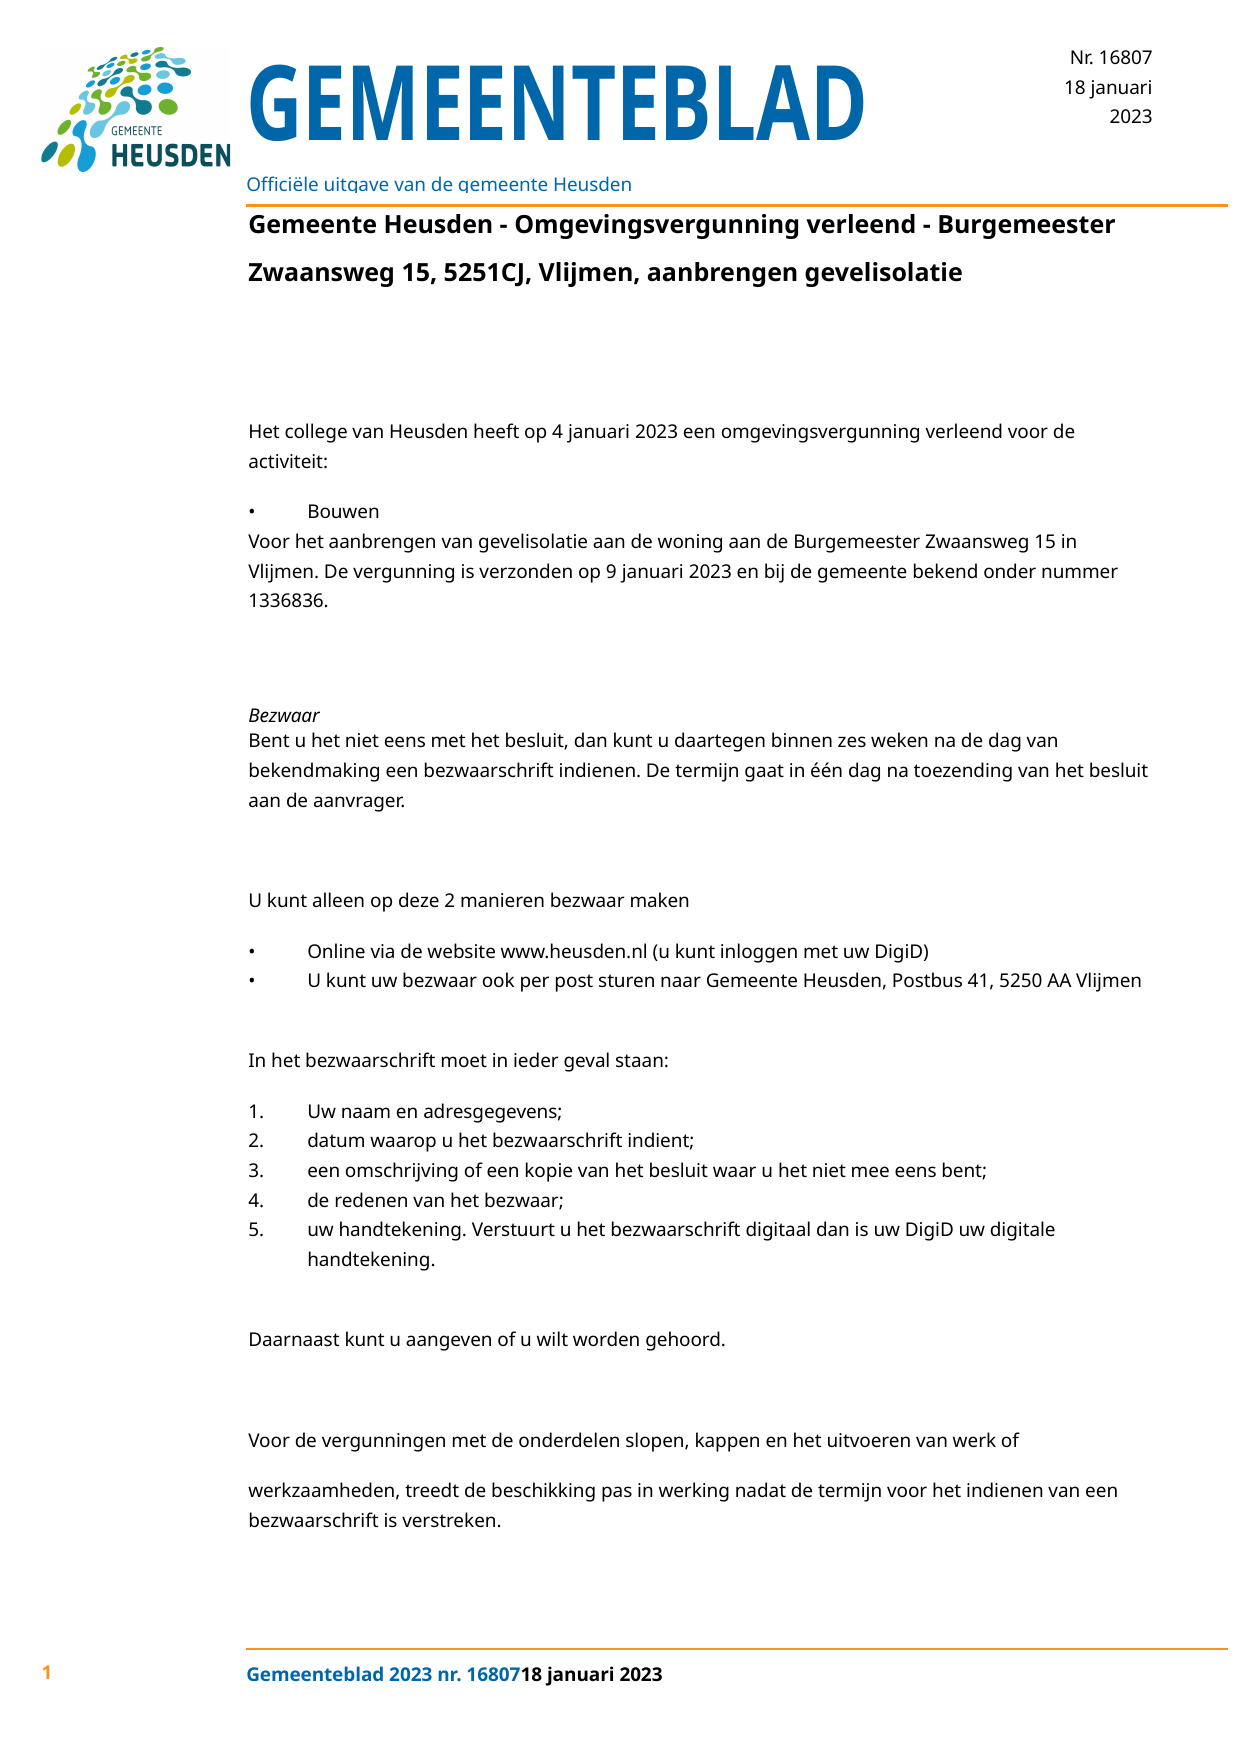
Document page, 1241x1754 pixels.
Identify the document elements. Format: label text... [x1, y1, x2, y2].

list Uw naam en adresgegevens; [248, 1098, 1152, 1124]
text Het college van Heusden heeft op 4 januari 2023 een omgevingsvergunning verleend voor de activiteit: [248, 419, 1152, 474]
text Voor het aanbrengen van gevelisolatie aan de woning aan de Burgemeester Zwaansweg 15 in Vlijmen. De vergunning is verzonden op 9 januari 2023 en bij de gemeente bekend onder nummer 1336836. [248, 528, 1152, 613]
text Daarnaast kunt u aangeven of u wilt worden gehoord. [248, 1326, 1152, 1352]
list Bouwen [248, 499, 1152, 524]
text werkzaamheden, treedt de beschikking pas in werking nadat de termijn voor het indienen van een bezwaarschrift is verstreken. [248, 1477, 1152, 1532]
text Bezwaar [248, 702, 1152, 728]
list Online via de website www.heusden.nl (u kunt inloggen met uw DigiD) [248, 938, 1152, 964]
list een omschrijving of een kopie van het besluit waar u het niet mee eens bent; [248, 1157, 1152, 1183]
text Voor de vergunningen met de onderdelen slopen, kappen en het uitvoeren van werk of [248, 1427, 1152, 1452]
list U kunt uw bezwaar ook per post sturen naar Gemeente Heusden, Postbus 41, 5250 AA Vlijmen [248, 968, 1152, 993]
list datum waarop u het bezwaarschrift indient; [248, 1128, 1152, 1153]
text In het bezwaarschrift moet in ieder geval staan: [248, 1048, 1152, 1073]
list uw handtekening. Verstuurt u het bezwaarschrift digitaal dan is uw DigiD uw digitale handtekening. [248, 1216, 1152, 1272]
picture [41, 47, 231, 172]
text Gemeente Heusden - Omgevingsvergunning verleend - Burgemeester Zwaansweg 15, 5251CJ, Vlijmen, aanbrengen gevelisolatie [248, 207, 1152, 288]
text Bent u het niet eens met het besluit, dan kunt u daartegen binnen zes weken na de dag van bekendmaking een bezwaarschrift indienen. De termijn gaat in één dag na toezending van het besluit aan de aanvrager. [248, 728, 1152, 812]
text U kunt alleen op deze 2 manieren bezwaar maken [248, 888, 1152, 913]
list de redenen van het bezwaar; [248, 1187, 1152, 1212]
